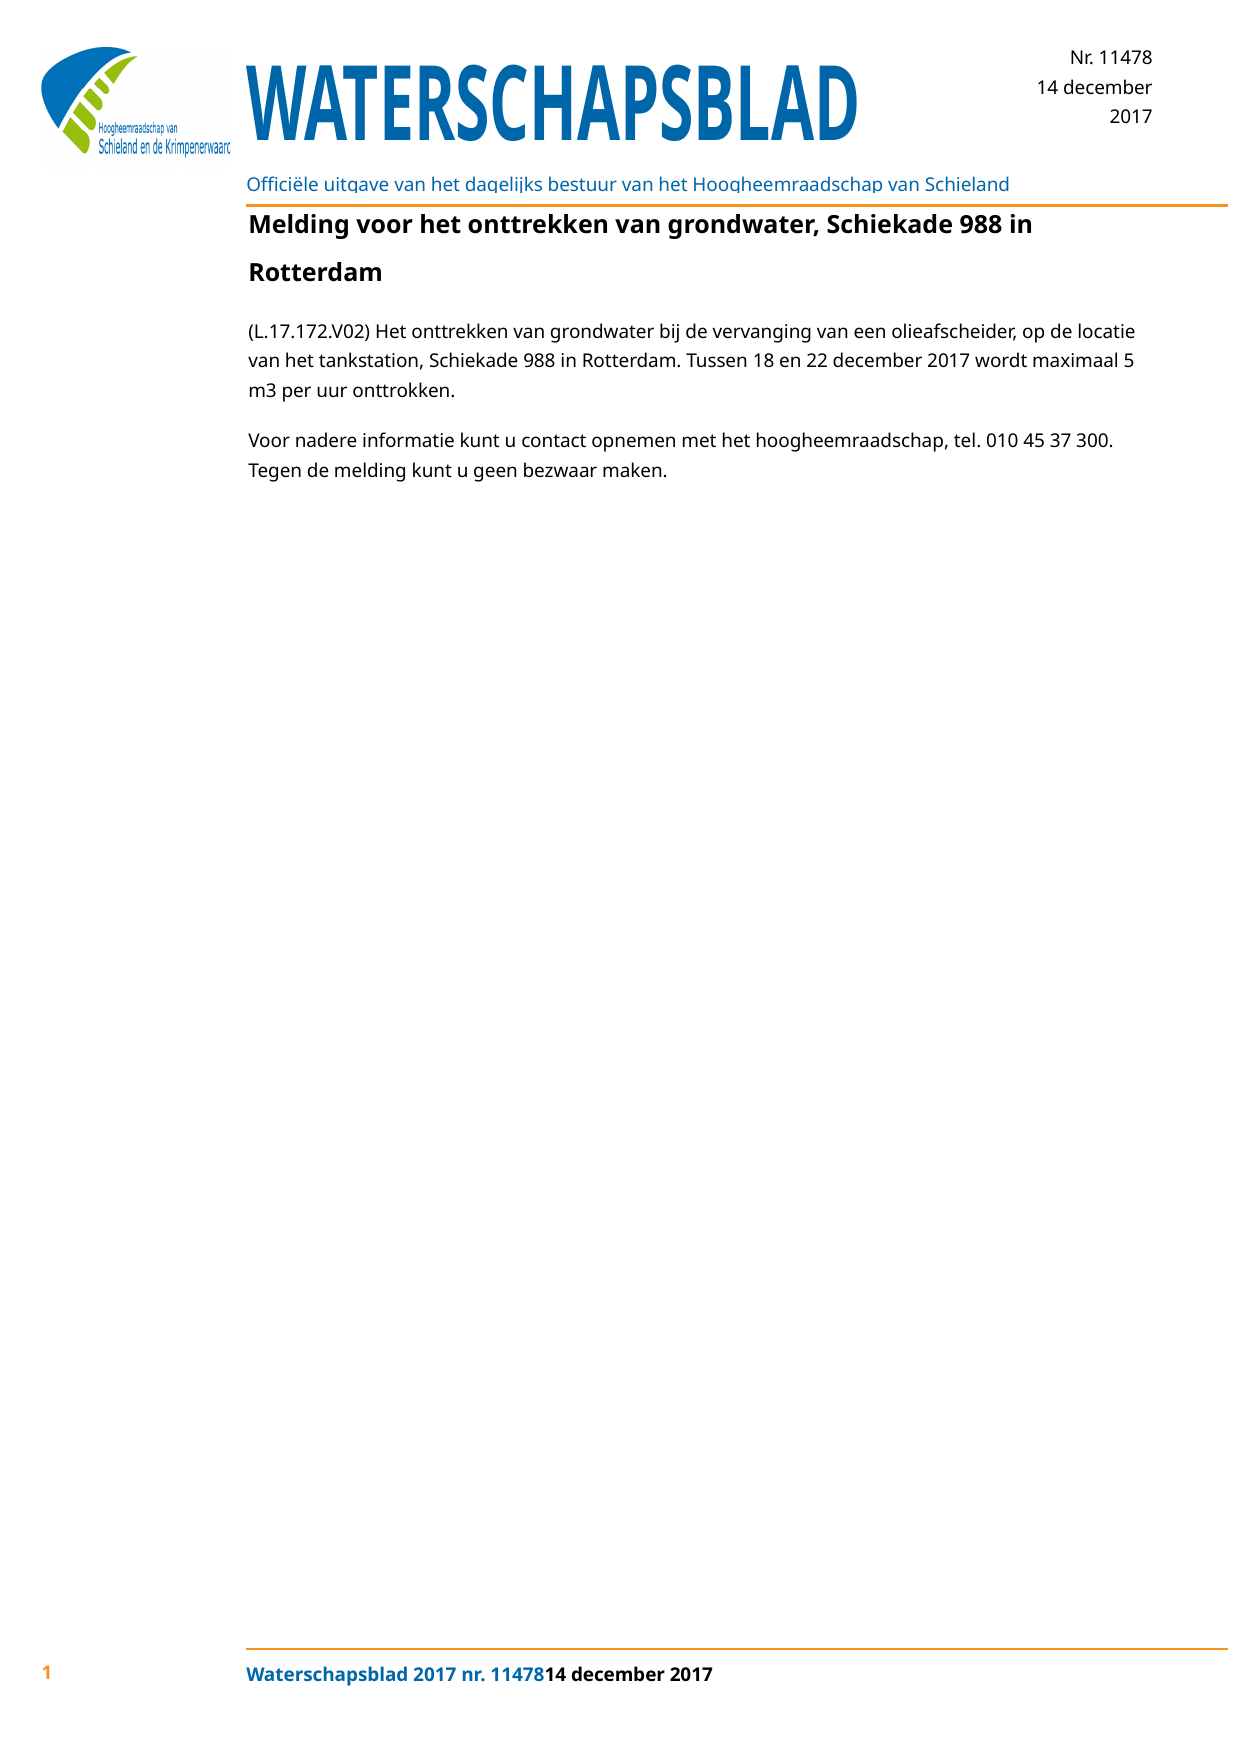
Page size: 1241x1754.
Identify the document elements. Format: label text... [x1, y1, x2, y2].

text Melding voor het onttrekken van grondwater, Schiekade 988 in Rotterdam [248, 207, 1152, 288]
text Voor nadere informatie kunt u contact opnemen met het hoogheemraadschap, tel. 010 45 37 300. Tegen de melding kunt u geen bezwaar maken. [248, 427, 1152, 483]
text (L.17.172.V02) Het onttrekken van grondwater bij de vervanging van een olieafscheider, op de locatie van het tankstation, Schiekade 988 in Rotterdam. Tussen 18 en 22 december 2017 wordt maximaal 5 m3 per uur onttrokken. [248, 318, 1152, 403]
picture [41, 47, 231, 172]
